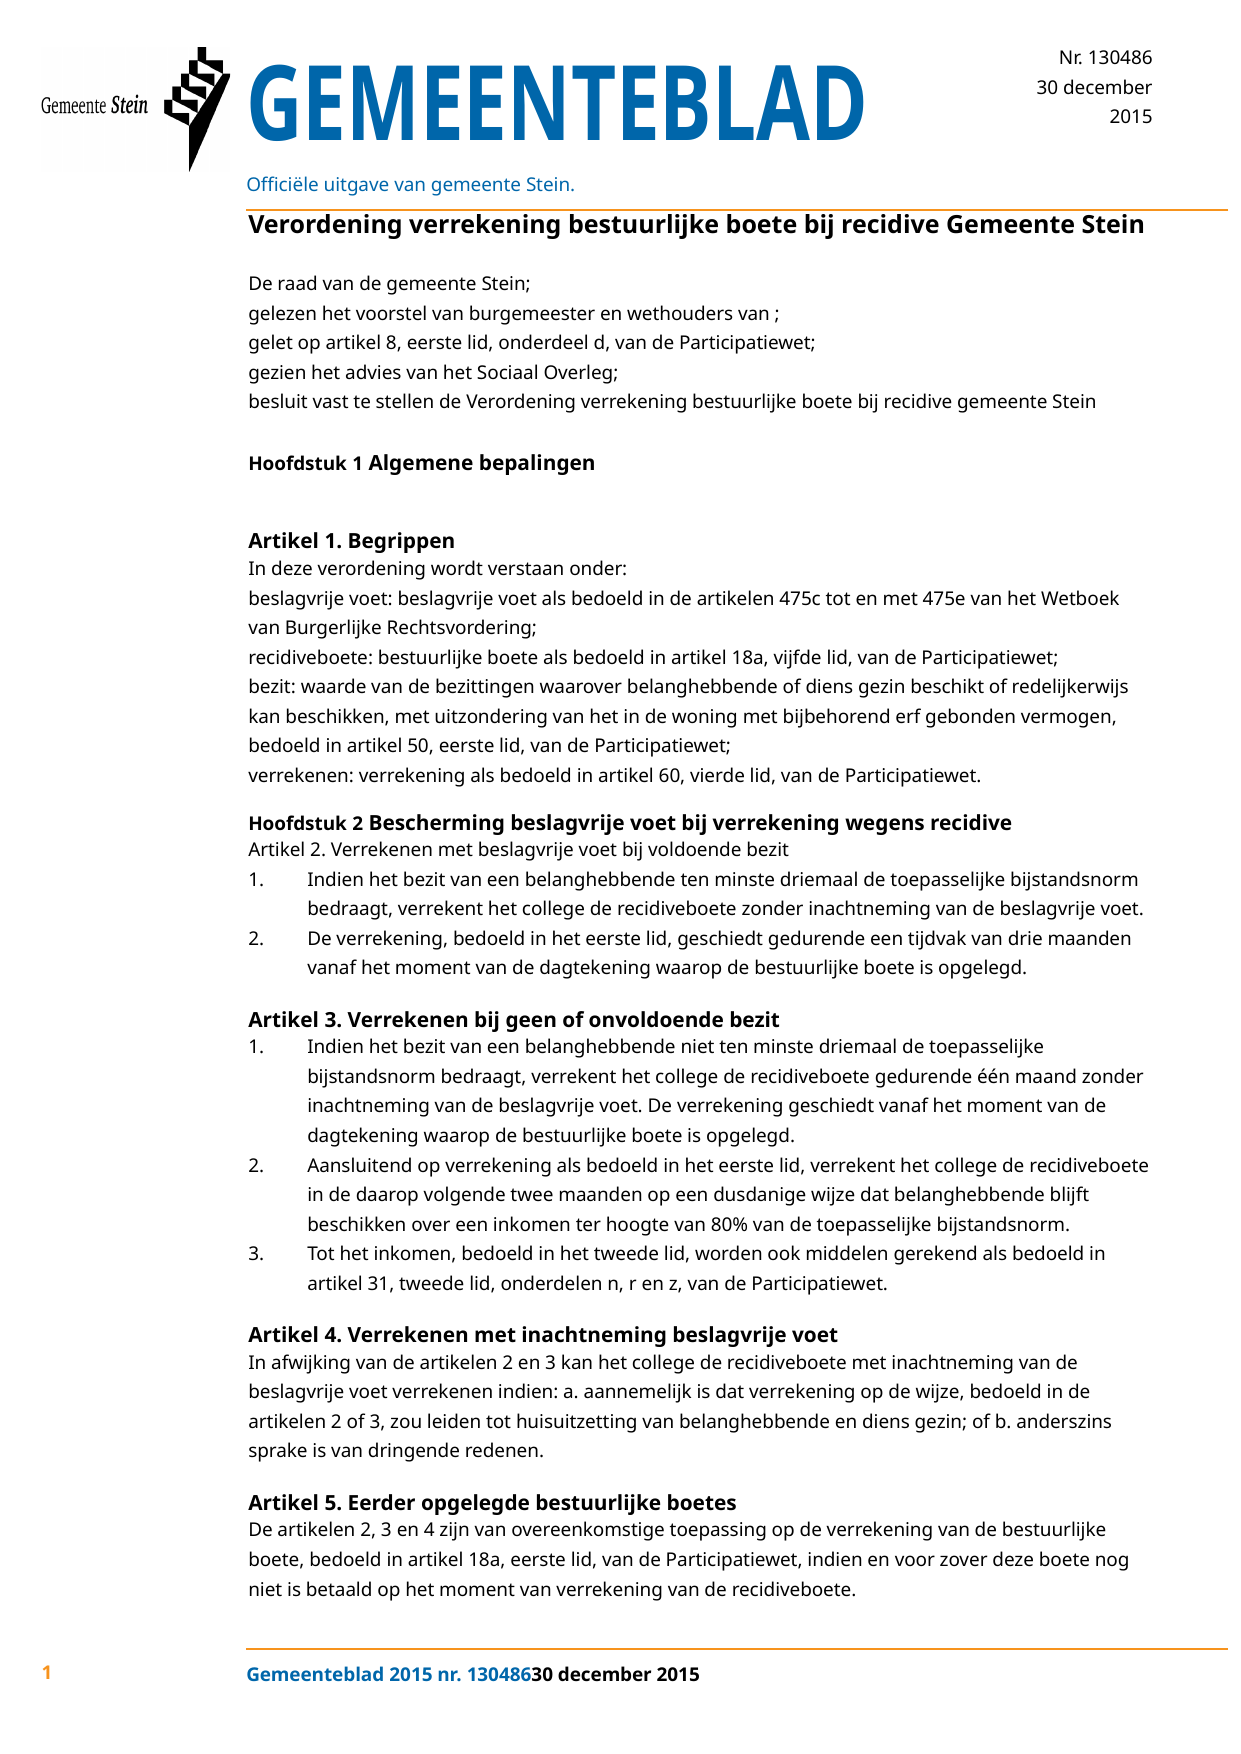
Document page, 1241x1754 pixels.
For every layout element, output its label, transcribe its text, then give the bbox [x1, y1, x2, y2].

text Artikel 3. Verrekenen bij geen of onvoldoende bezit [248, 1005, 1152, 1033]
text gelet op artikel 8, eerste lid, onderdeel d, van de Participatiewet; [248, 329, 1152, 355]
text Hoofdstuk 2 Bescherming beslagvrije voet bij verrekening wegens recidive [248, 808, 1152, 836]
list Indien het bezit van een belanghebbende ten minste driemaal de toepasselijke bijstandsnorm bedraagt, verrekent het college de recidiveboete zonder inachtneming van de beslagvrije voet. [248, 866, 1152, 921]
text gezien het advies van het Sociaal Overleg; [248, 359, 1152, 385]
text Hoofdstuk 1 Algemene bepalingen [248, 448, 1152, 476]
list Indien het bezit van een belanghebbende niet ten minste driemaal de toepasselijke bijstandsnorm bedraagt, verrekent het college de recidiveboete gedurende één maand zonder inachtneming van de beslagvrije voet. De verrekening geschiedt vanaf het moment van de dagtekening waarop de bestuurlijke boete is opgelegd. [248, 1033, 1152, 1148]
text besluit vast te stellen de Verordening verrekening bestuurlijke boete bij recidive gemeente Stein [248, 389, 1152, 414]
text De artikelen 2, 3 en 4 zijn van overeenkomstige toepassing op de verrekening van de bestuurlijke boete, bedoeld in artikel 18a, eerste lid, van de Participatiewet, indien en voor zover deze boete nog niet is betaald op het moment van verrekening van de recidiveboete. [248, 1517, 1152, 1601]
text beslagvrije voet: beslagvrije voet als bedoeld in de artikelen 475c tot en met 475e van het Wetboek van Burgerlijke Rechtsvordering; [248, 585, 1152, 640]
text In afwijking van de artikelen 2 en 3 kan het college de recidiveboete met inachtneming van de beslagvrije voet verrekenen indien: a. aannemelijk is dat verrekening op de wijze, bedoeld in de artikelen 2 of 3, zou leiden tot huisuitzetting van belanghebbende en diens gezin; of b. anderszins sprake is van dringende redenen. [248, 1349, 1152, 1463]
text Artikel 2. Verrekenen met beslagvrije voet bij voldoende bezit [248, 836, 1152, 862]
text Artikel 1. Begrippen [248, 527, 1152, 555]
text De raad van de gemeente Stein; [248, 270, 1152, 296]
text gelezen het voorstel van burgemeester en wethouders van ; [248, 300, 1152, 326]
list Tot het inkomen, bedoeld in het tweede lid, worden ook middelen gerekend als bedoeld in artikel 31, tweede lid, onderdelen n, r en z, van de Participatiewet. [248, 1241, 1152, 1296]
text In deze verordening wordt verstaan onder: [248, 555, 1152, 581]
text recidiveboete: bestuurlijke boete als bedoeld in artikel 18a, vijfde lid, van de Participatiewet; [248, 644, 1152, 669]
picture [41, 47, 231, 172]
text bezit: waarde van de bezittingen waarover belanghebbende of diens gezin beschikt of redelijkerwijs kan beschikken, met uitzondering van het in de woning met bijbehorend erf gebonden vermogen, bedoeld in artikel 50, eerste lid, van de Participatiewet; [248, 673, 1152, 758]
list Aansluitend op verrekening als bedoeld in het eerste lid, verrekent het college de recidiveboete in de daarop volgende twee maanden op een dusdanige wijze dat belanghebbende blijft beschikken over een inkomen ter hoogte van 80% van de toepasselijke bijstandsnorm. [248, 1152, 1152, 1237]
text Verordening verrekening bestuurlijke boete bij recidive Gemeente Stein [248, 211, 1152, 241]
text verrekenen: verrekening als bedoeld in artikel 60, vierde lid, van de Participatiewet. [248, 762, 1152, 788]
list De verrekening, bedoeld in het eerste lid, geschiedt gedurende een tijdvak van drie maanden vanaf het moment van de dagtekening waarop de bestuurlijke boete is opgelegd. [248, 925, 1152, 980]
text Artikel 5. Eerder opgelegde bestuurlijke boetes [248, 1488, 1152, 1517]
text Artikel 4. Verrekenen met inachtneming beslagvrije voet [248, 1321, 1152, 1349]
